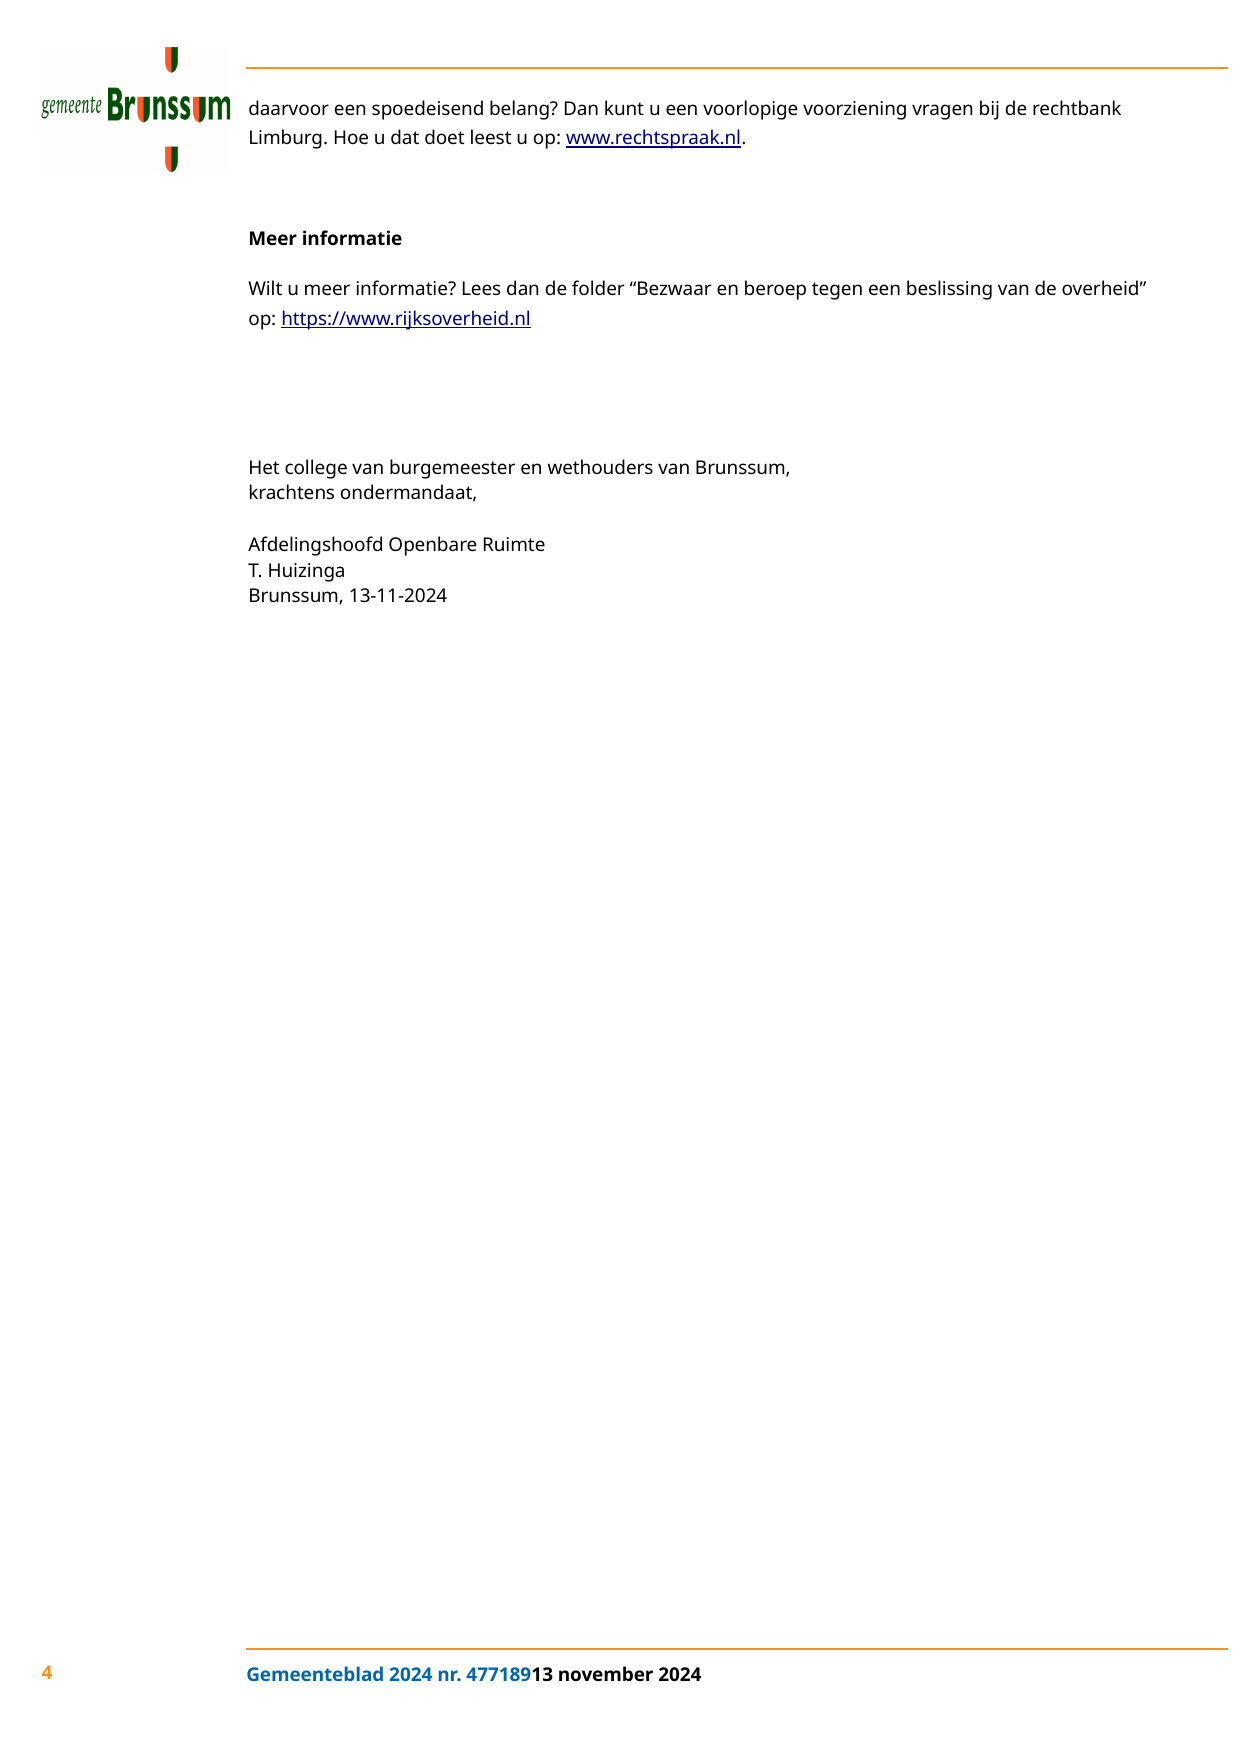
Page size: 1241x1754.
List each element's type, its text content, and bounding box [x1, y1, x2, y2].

text Meer informatie [248, 225, 1152, 251]
text Afdelingshoofd Openbare Ruimte [248, 531, 1152, 557]
text daarvoor een spoedeisend belang? Dan kunt u een voorlopige voorziening vragen bij de rechtbank Limburg. Hoe u dat doet leest u op: www.rechtspraak.nl. [248, 95, 1152, 150]
text Het college van burgemeester en wethouders van Brunssum, [248, 454, 1152, 479]
text T. Huizinga [248, 557, 1152, 582]
text Wilt u meer informatie? Lees dan de folder “Bezwaar en beroep tegen een beslissing van de overheid” op: https://www.rijksoverheid.nl [248, 276, 1152, 331]
picture [41, 47, 231, 172]
text Brunssum, 13-11-2024 [248, 582, 1152, 608]
text krachtens ondermandaat, [248, 479, 1152, 505]
